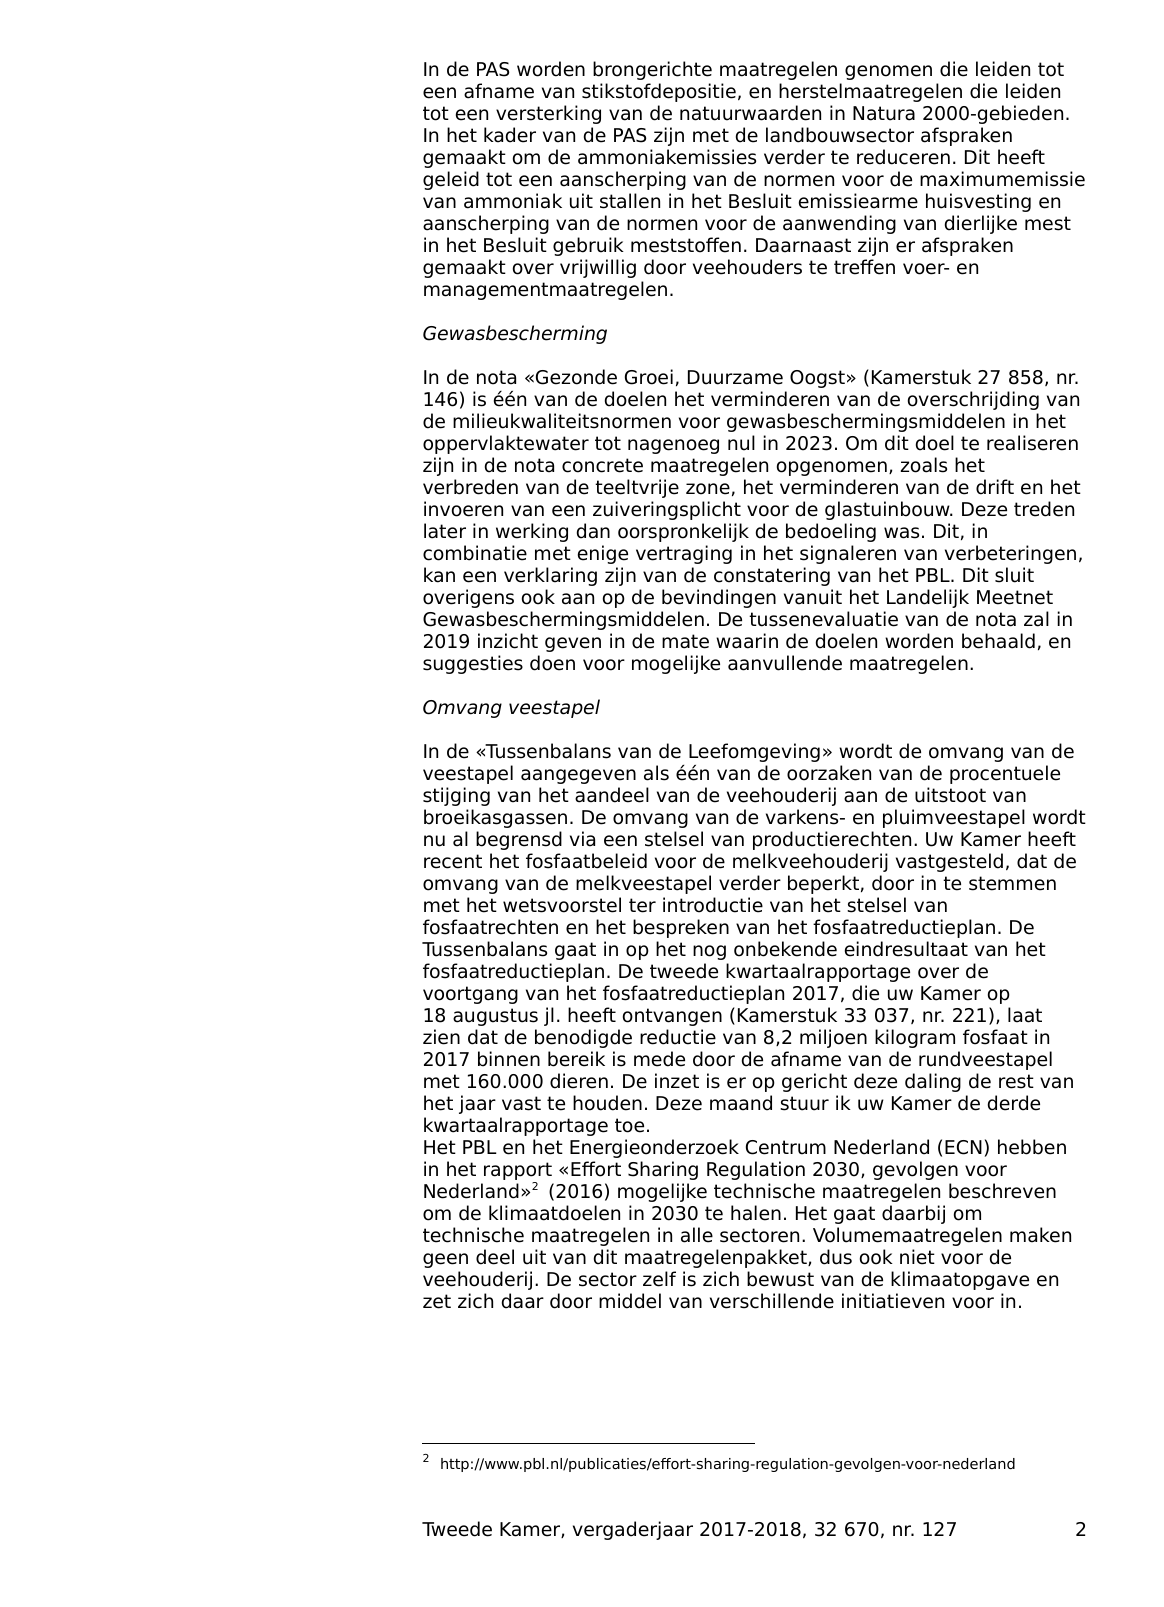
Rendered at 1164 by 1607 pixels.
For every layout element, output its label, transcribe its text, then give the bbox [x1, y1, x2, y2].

text In de PAS worden brongerichte maatregelen genomen die leiden tot een afname van stikstofdepositie, en herstelmaatregelen die leiden tot een versterking van de natuurwaarden in Natura 2000-gebieden. [422, 59, 1087, 125]
text In de «Tussenbalans van de Leefomgeving» wordt de omvang van de veestapel aangegeven als één van de oorzaken van de procentuele stijging van het aandeel van de veehouderij aan de uitstoot van broeikasgassen. De omvang van de varkens- en pluimveestapel wordt nu al begrensd via een stelsel van productierechten. Uw Kamer heeft recent het fosfaatbeleid voor de melkveehouderij vastgesteld, dat de omvang van de melkveestapel verder beperkt, door in te stemmen met het wetsvoorstel ter introductie van het stelsel van fosfaatrechten en het bespreken van het fosfaatreductieplan. De Tussenbalans gaat in op het nog onbekende eindresultaat van het fosfaatreductieplan. De tweede kwartaalrapportage over de voortgang van het fosfaatreductieplan 2017, die uw Kamer op 18 augustus jl. heeft ontvangen (Kamerstuk 33 037, nr. 221), laat zien dat de benodigde reductie van 8,2 miljoen kilogram fosfaat in 2017 binnen bereik is mede door de afname van de rundveestapel met 160.000 dieren. De inzet is er op gericht deze daling de rest van het jaar vast te houden. Deze maand stuur ik uw Kamer de derde kwartaalrapportage toe. [422, 741, 1087, 1137]
text In het kader van de PAS zijn met de landbouwsector afspraken gemaakt om de ammoniakemissies verder te reduceren. Dit heeft geleid tot een aanscherping van de normen voor de maximumemissie van ammoniak uit stallen in het Besluit emissiearme huisvesting en aanscherping van de normen voor de aanwending van dierlijke mest in het Besluit gebruik meststoffen. Daarnaast zijn er afspraken gemaakt over vrijwillig door veehouders te treffen voer- en managementmaatregelen. [422, 125, 1087, 301]
text In de nota «Gezonde Groei, Duurzame Oogst» (Kamerstuk 27 858, nr. 146) is één van de doelen het verminderen van de overschrijding van de milieukwaliteitsnormen voor gewasbeschermingsmiddelen in het oppervlaktewater tot nagenoeg nul in 2023. Om dit doel te realiseren zijn in de nota concrete maatregelen opgenomen, zoals het verbreden van de teeltvrije zone, het verminderen van de drift en het invoeren van een zuiveringsplicht voor de glastuinbouw. Deze treden later in werking dan oorspronkelijk de bedoeling was. Dit, in combinatie met enige vertraging in het signaleren van verbeteringen, kan een verklaring zijn van de constatering van het PBL. Dit sluit overigens ook aan op de bevindingen vanuit het Landelijk Meetnet Gewasbeschermingsmiddelen. De tussenevaluatie van de nota zal in 2019 inzicht geven in de mate waarin de doelen worden behaald, en suggesties doen voor mogelijke aanvullende maatregelen. [422, 367, 1087, 675]
subtitle Omvang veestapel [422, 697, 1087, 719]
text Het PBL en het Energieonderzoek Centrum Nederland (ECN) hebben in het rapport «Effort Sharing Regulation 2030, gevolgen voor Nederland» (2016) mogelijke technische maatregelen beschreven om de klimaatdoelen in 2030 te halen. Het gaat daarbij om technische maatregelen in alle sectoren. Volumemaatregelen maken geen deel uit van dit maatregelenpakket, dus ook niet voor de veehouderij. De sector zelf is zich bewust van de klimaatopgave en zet zich daar door middel van verschillende initiatieven voor in. [422, 1137, 1087, 1313]
subtitle Gewasbescherming [422, 323, 1087, 345]
text http://www.pbl.nl/publicaties/effort-sharing-regulation-gevolgen-voor-nederland [422, 1452, 1087, 1474]
